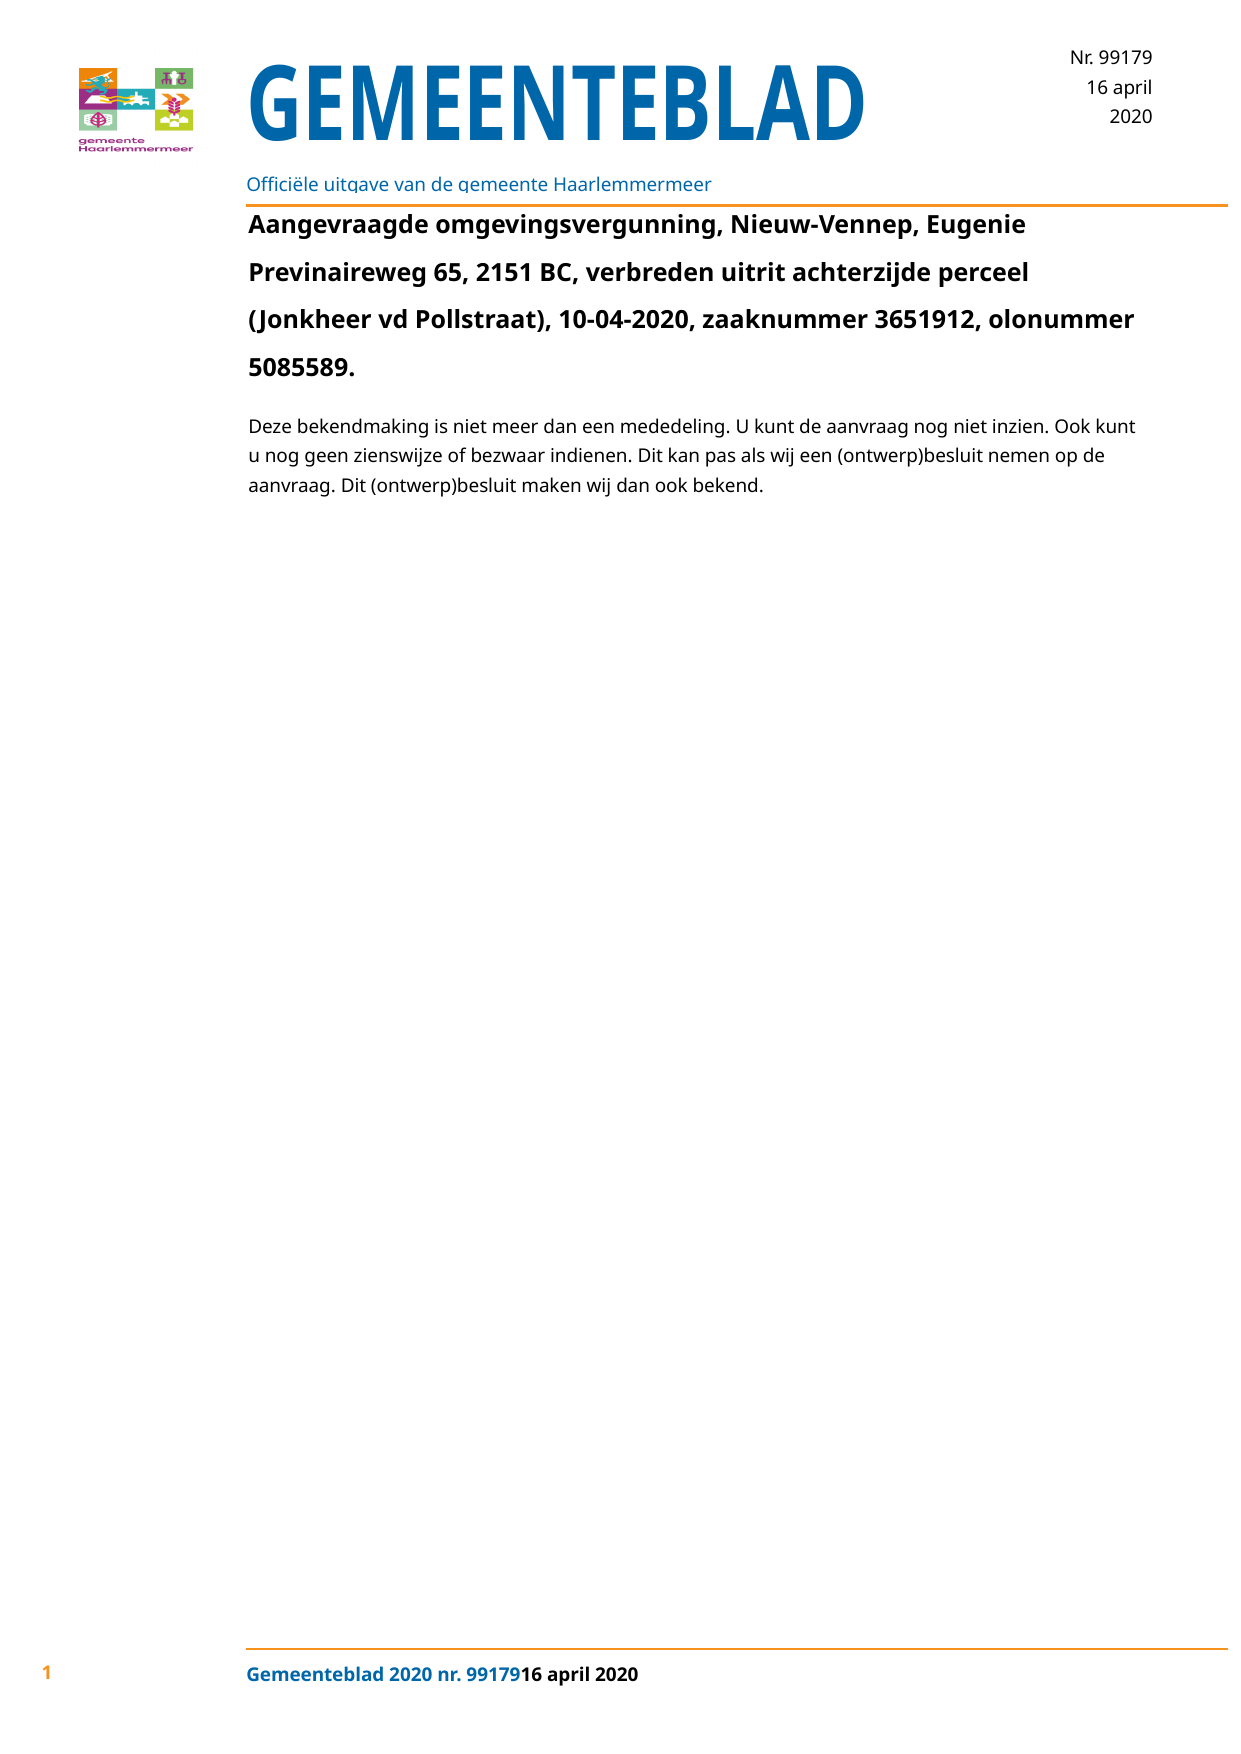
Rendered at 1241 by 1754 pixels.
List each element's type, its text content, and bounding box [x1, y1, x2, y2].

picture [41, 47, 231, 172]
text Aangevraagde omgevingsvergunning, Nieuw-Vennep, Eugenie Previnaireweg 65, 2151 BC, verbreden uitrit achterzijde perceel (Jonkheer vd Pollstraat), 10-04-2020, zaaknummer 3651912, olonummer 5085589. [248, 207, 1152, 384]
text Deze bekendmaking is niet meer dan een mededeling. U kunt de aanvraag nog niet inzien. Ook kunt u nog geen zienswijze of bezwaar indienen. Dit kan pas als wij een (ontwerp)besluit nemen op de aanvraag. Dit (ontwerp)besluit maken wij dan ook bekend. [248, 413, 1152, 498]
